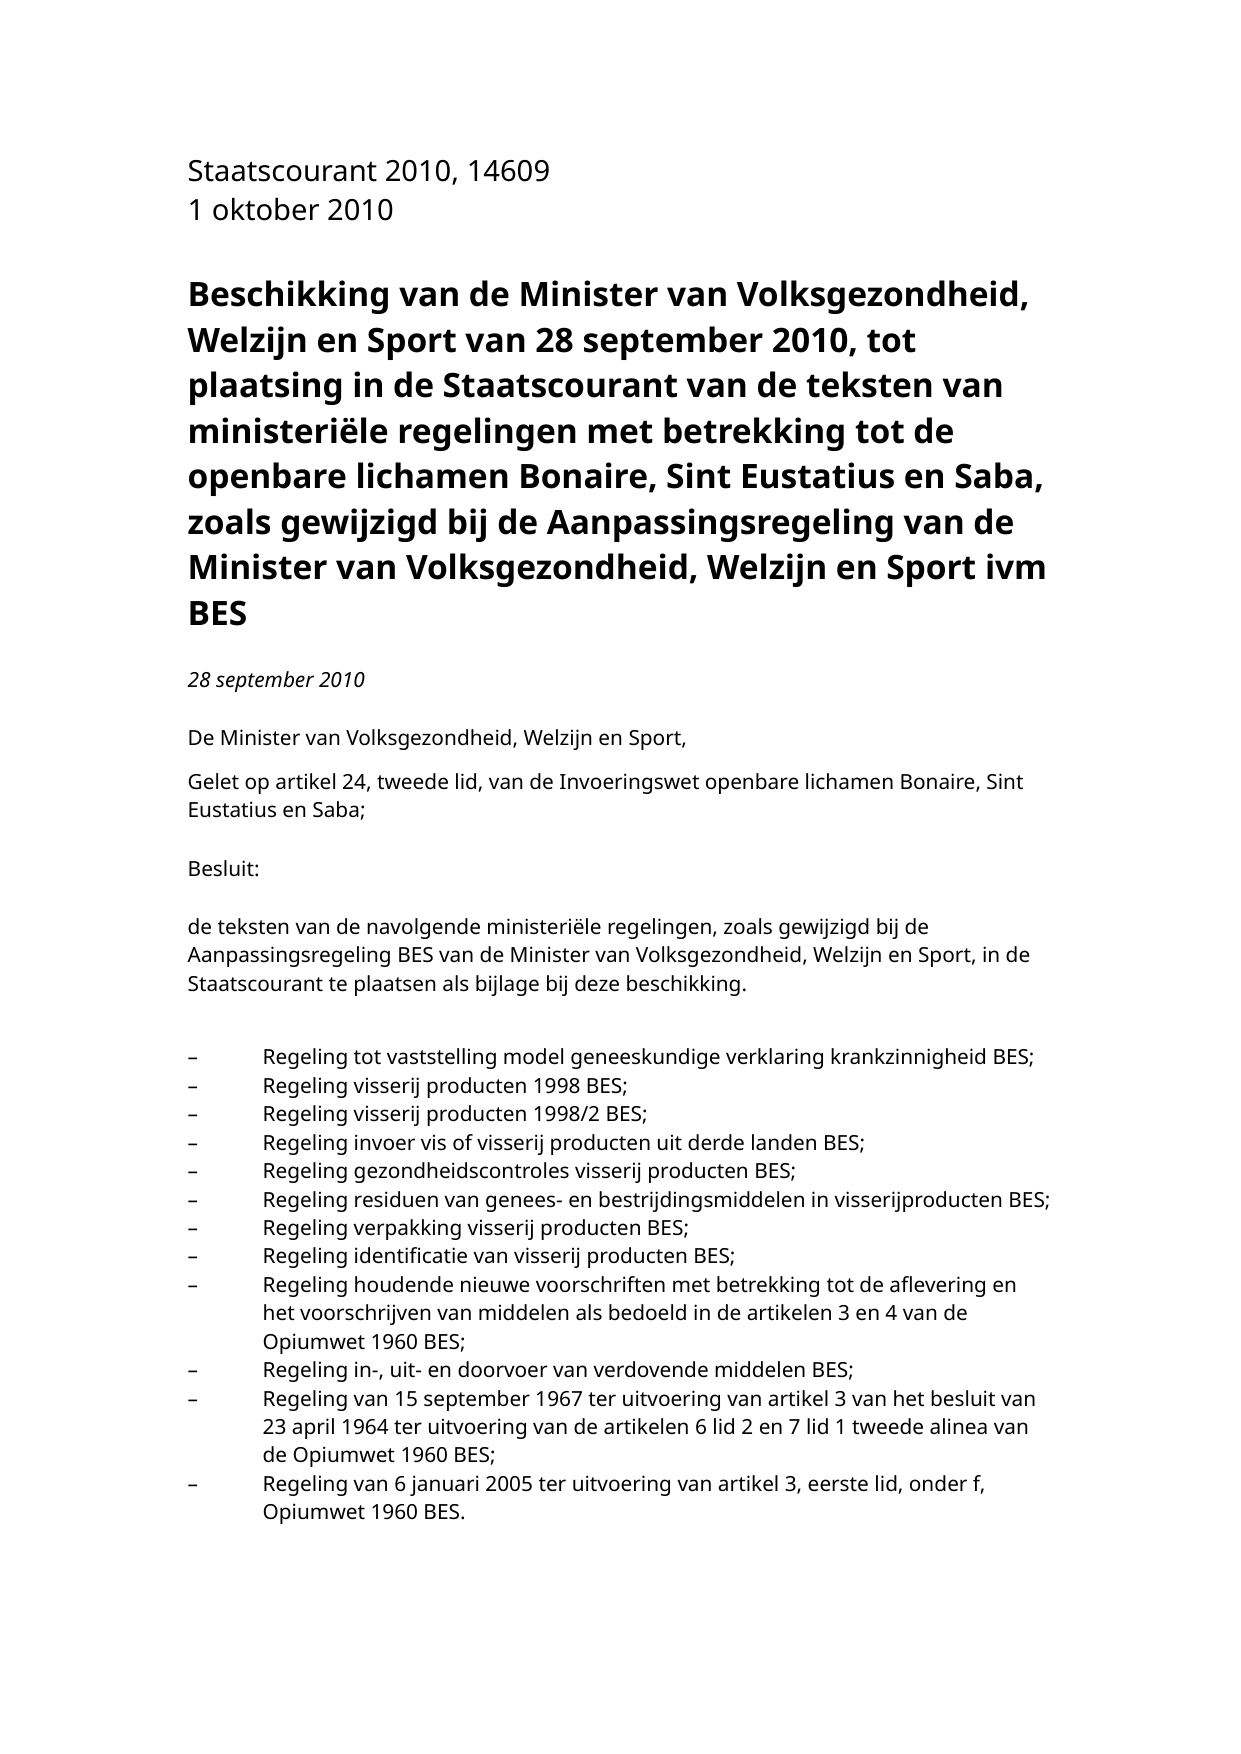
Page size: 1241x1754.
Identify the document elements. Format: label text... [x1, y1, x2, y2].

text 28 september 2010 [187, 665, 1053, 693]
list Regeling invoer vis of visserij producten uit derde landen BES; [187, 1128, 1053, 1156]
list Regeling visserij producten 1998/2 BES; [187, 1099, 1053, 1128]
list Regeling van 15 september 1967 ter uitvoering van artikel 3 van het besluit van 23 april 1964 ter uitvoering van de artikelen 6 lid 2 en 7 lid 1 tweede alinea van de Opiumwet 1960 BES; [187, 1384, 1053, 1469]
list Regeling tot vaststelling model geneeskundige verklaring krankzinnigheid BES; [187, 1042, 1053, 1071]
text Staatscourant 2010, 14609 [187, 150, 1053, 190]
list Regeling verpakking visserij producten BES; [187, 1213, 1053, 1242]
list Regeling van 6 januari 2005 ter uitvoering van artikel 3, eerste lid, onder f, Opiumwet 1960 BES. [187, 1469, 1053, 1526]
text Gelet op artikel 24, tweede lid, van de Invoeringswet openbare lichamen Bonaire, Sint Eustatius en Saba; [187, 767, 1053, 824]
text De Minister van Volksgezondheid, Welzijn en Sport, [187, 723, 1053, 752]
subtitle Beschikking van de Minister van Volksgezondheid, Welzijn en Sport van 28 september 2010, tot plaatsing in de Staatscourant van de teksten van ministeriële regelingen met betrekking tot de openbare lichamen Bonaire, Sint Eustatius en Saba, zoals gewijzigd bij de Aanpassingsregeling van de Minister van Volksgezondheid, Welzijn en Sport ivm BES [187, 271, 1053, 635]
list Regeling visserij producten 1998 BES; [187, 1071, 1053, 1099]
text Besluit: [187, 854, 1053, 882]
text 1 oktober 2010 [187, 190, 1053, 229]
list Regeling in-, uit- en doorvoer van verdovende middelen BES; [187, 1355, 1053, 1384]
list Regeling identificatie van visserij producten BES; [187, 1242, 1053, 1270]
list Regeling residuen van genees- en bestrijdingsmiddelen in visserijproducten BES; [187, 1185, 1053, 1213]
list Regeling houdende nieuwe voorschriften met betrekking tot de aflevering en het voorschrijven van middelen als bedoeld in de artikelen 3 en 4 van de Opiumwet 1960 BES; [187, 1270, 1053, 1355]
text de teksten van de navolgende ministeriële regelingen, zoals gewijzigd bij de Aanpassingsregeling BES van de Minister van Volksgezondheid, Welzijn en Sport, in de Staatscourant te plaatsen als bijlage bij deze beschikking. [187, 912, 1053, 997]
list Regeling gezondheidscontroles visserij producten BES; [187, 1156, 1053, 1185]
